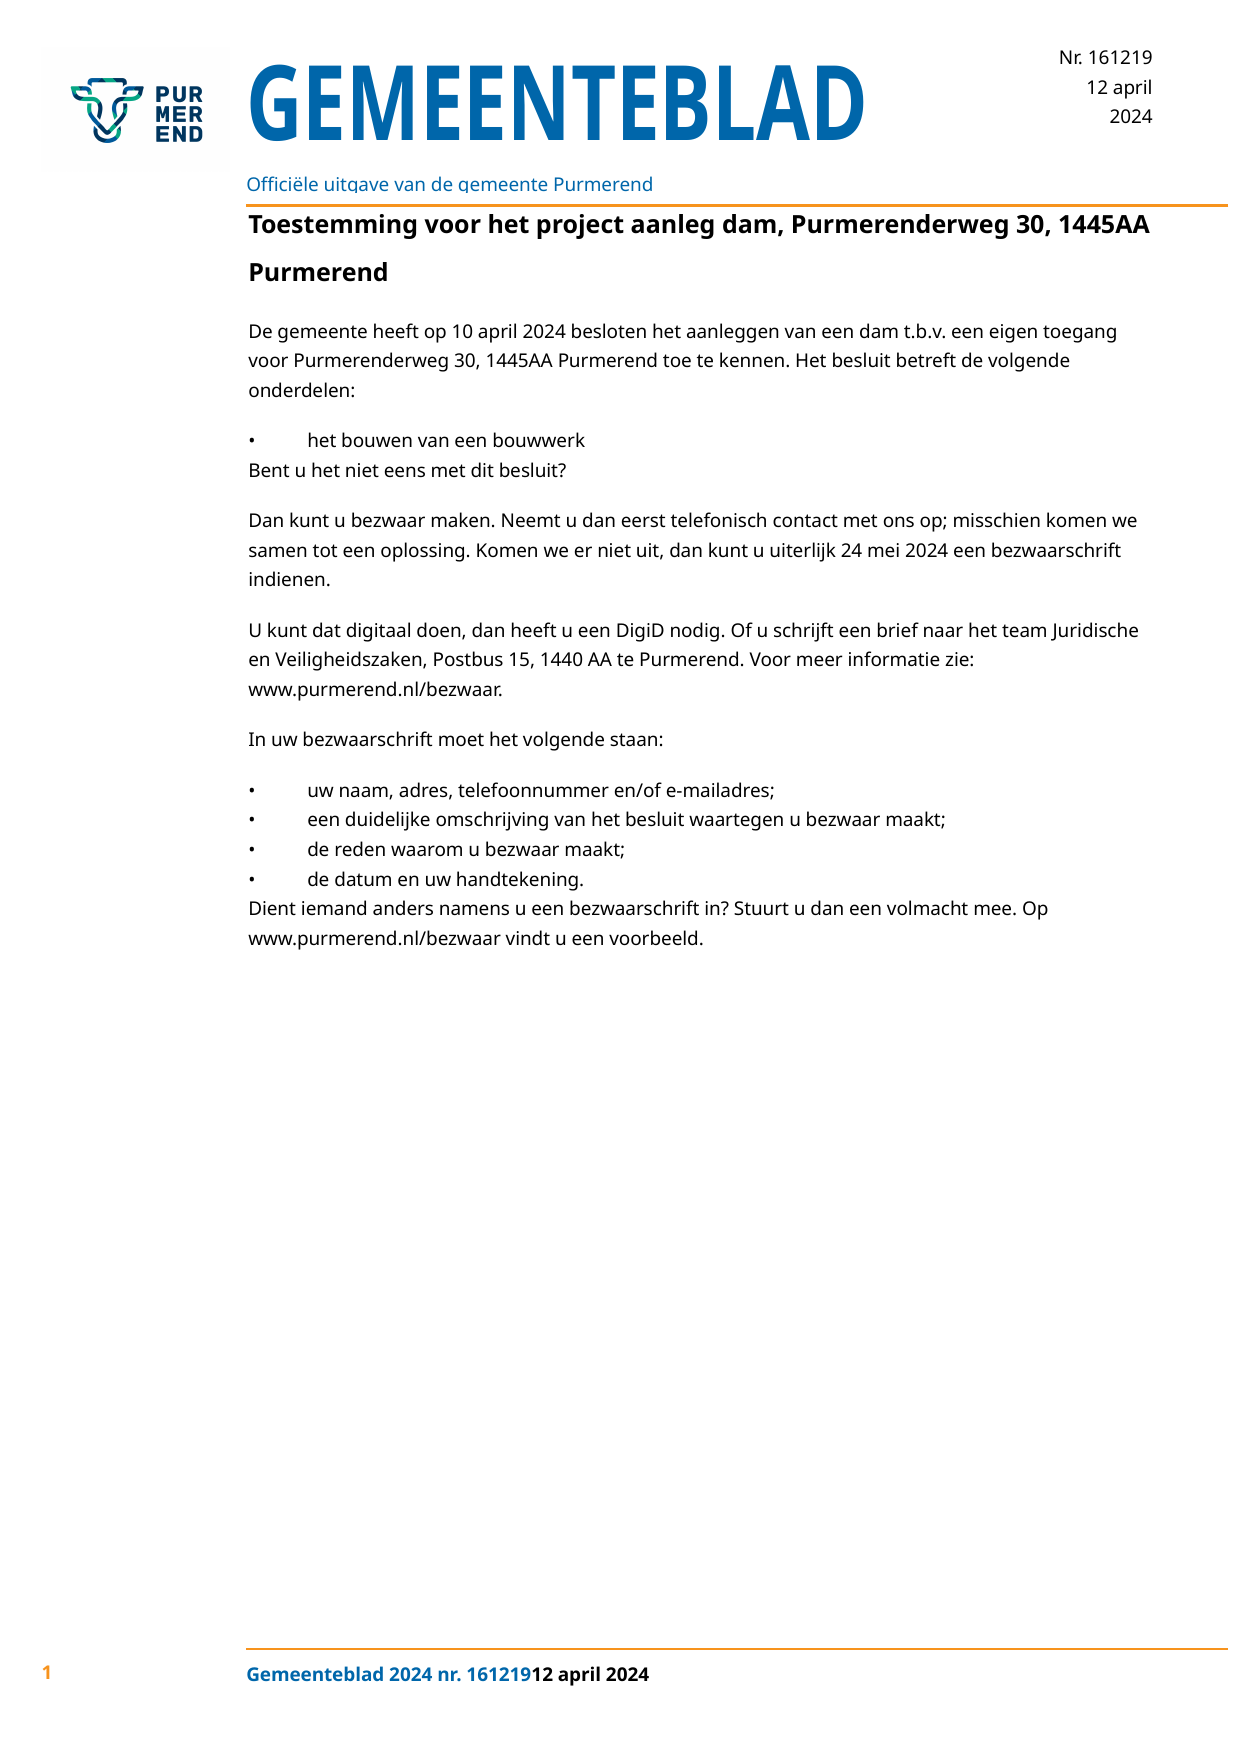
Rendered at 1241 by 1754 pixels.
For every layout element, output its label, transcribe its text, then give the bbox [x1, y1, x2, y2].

text Dan kunt u bezwaar maken. Neemt u dan eerst telefonisch contact met ons op; misschien komen we samen tot een oplossing. Komen we er niet uit, dan kunt u uiterlijk 24 mei 2024 een bezwaarschrift indienen. [248, 507, 1152, 592]
list een duidelijke omschrijving van het besluit waartegen u bezwaar maakt; [248, 807, 1152, 832]
list de reden waarom u bezwaar maakt; [248, 836, 1152, 862]
list het bouwen van een bouwwerk [248, 427, 1152, 453]
text In uw bezwaarschrift moet het volgende staan: [248, 727, 1152, 752]
list uw naam, adres, telefoonnummer en/of e-mailadres; [248, 777, 1152, 803]
picture [41, 47, 231, 172]
text Dient iemand anders namens u een bezwaarschrift in? Stuurt u dan een volmacht mee. Op www.purmerend.nl/bezwaar vindt u een voorbeeld. [248, 895, 1152, 951]
text De gemeente heeft op 10 april 2024 besloten het aanleggen van een dam t.b.v. een eigen toegang voor Purmerenderweg 30, 1445AA Purmerend toe te kennen. Het besluit betreft de volgende onderdelen: [248, 318, 1152, 403]
text Bent u het niet eens met dit besluit? [248, 457, 1152, 483]
text U kunt dat digitaal doen, dan heeft u een DigiD nodig. Of u schrijft een brief naar het team Juridische en Veiligheidszaken, Postbus 15, 1440 AA te Purmerend. Voor meer informatie zie: www.purmerend.nl/bezwaar. [248, 617, 1152, 702]
text Toestemming voor het project aanleg dam, Purmerenderweg 30, 1445AA Purmerend [248, 207, 1152, 288]
list de datum en uw handtekening. [248, 866, 1152, 892]
